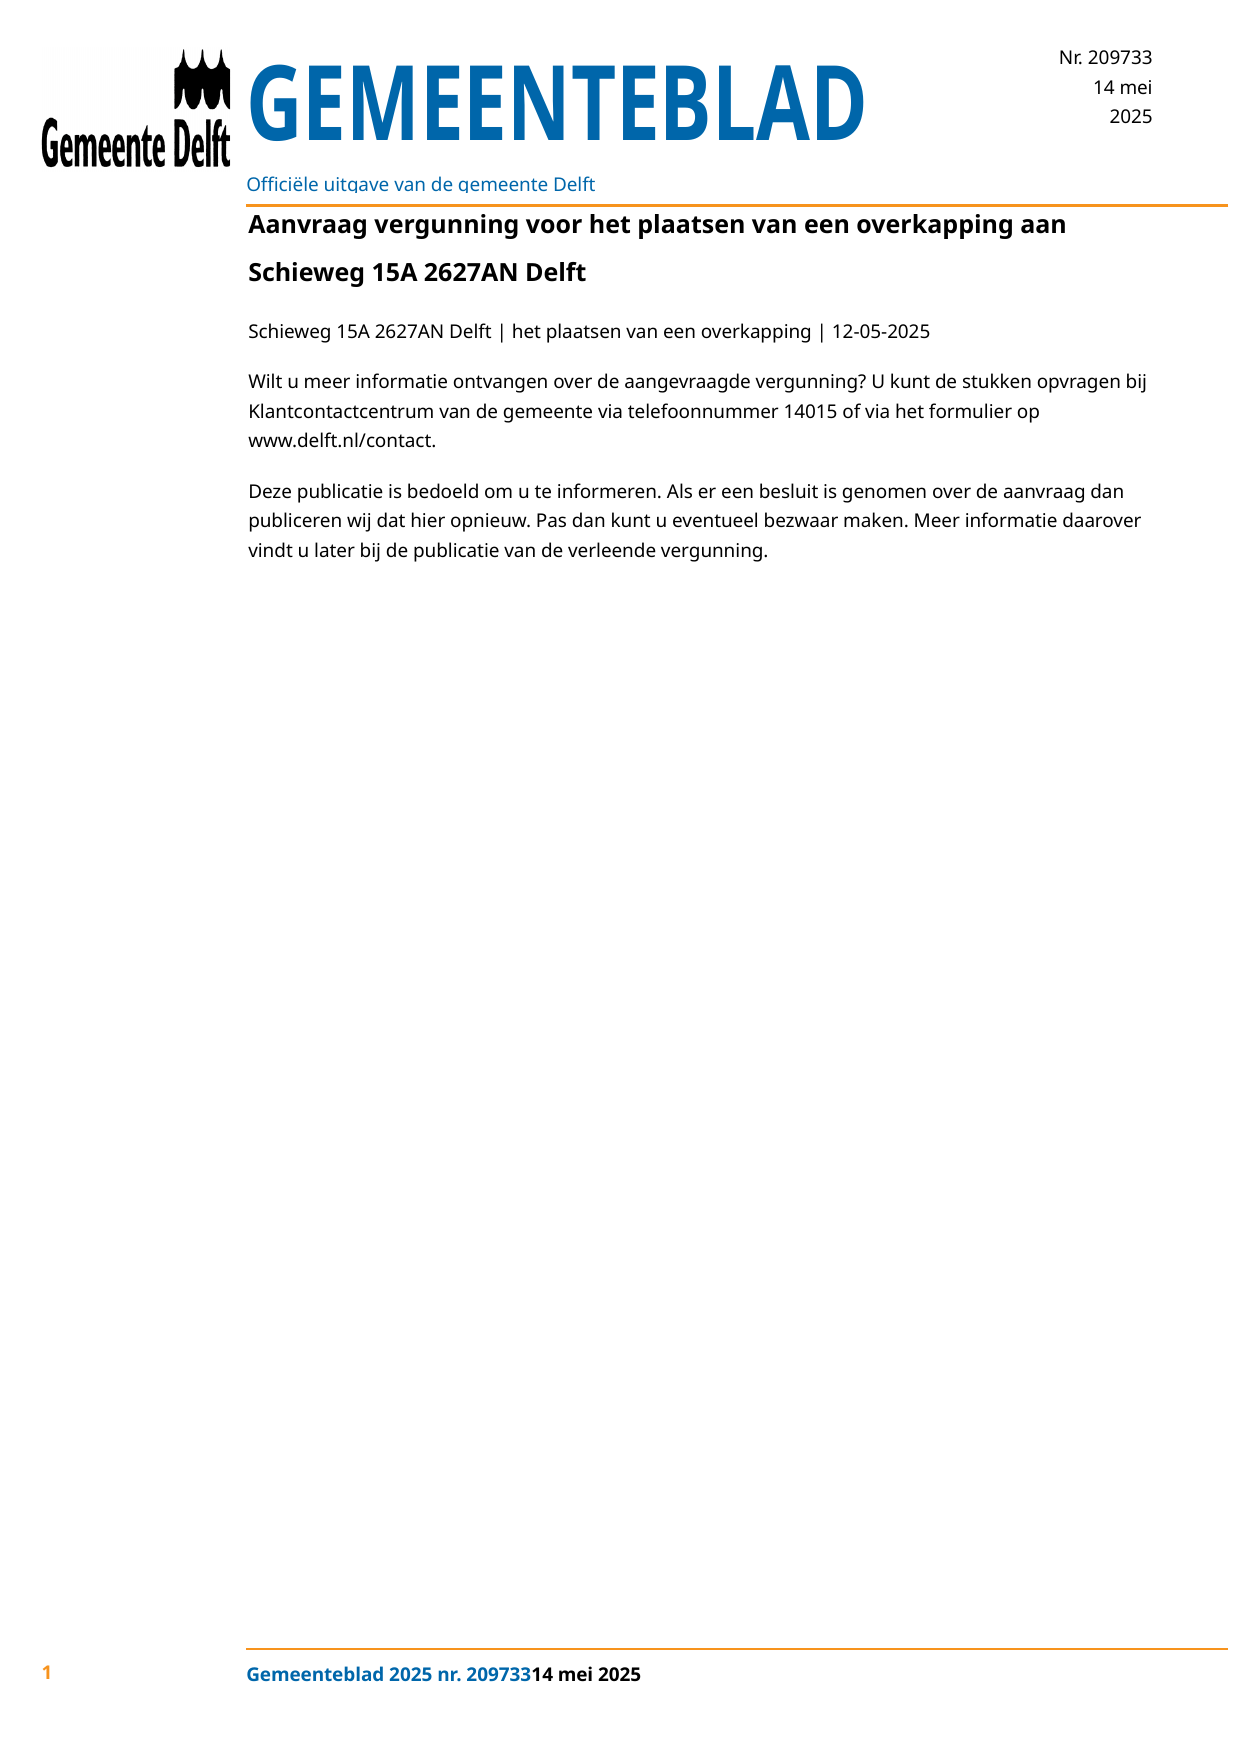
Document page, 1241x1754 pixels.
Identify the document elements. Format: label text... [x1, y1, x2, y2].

text Aanvraag vergunning voor het plaatsen van een overkapping aan Schieweg 15A 2627AN Delft [248, 207, 1152, 288]
text Deze publicatie is bedoeld om u te informeren. Als er een besluit is genomen over de aanvraag dan publiceren wij dat hier opnieuw. Pas dan kunt u eventueel bezwaar maken. Meer informatie daarover vindt u later bij de publicatie van de verleende vergunning. [248, 478, 1152, 563]
text Wilt u meer informatie ontvangen over de aangevraagde vergunning? U kunt de stukken opvragen bij Klantcontactcentrum van de gemeente via telefoonnummer 14015 of via het formulier op www.delft.nl/contact. [248, 368, 1152, 453]
picture [41, 47, 231, 172]
text Schieweg 15A 2627AN Delft | het plaatsen van een overkapping | 12-05-2025 [248, 318, 1152, 344]
